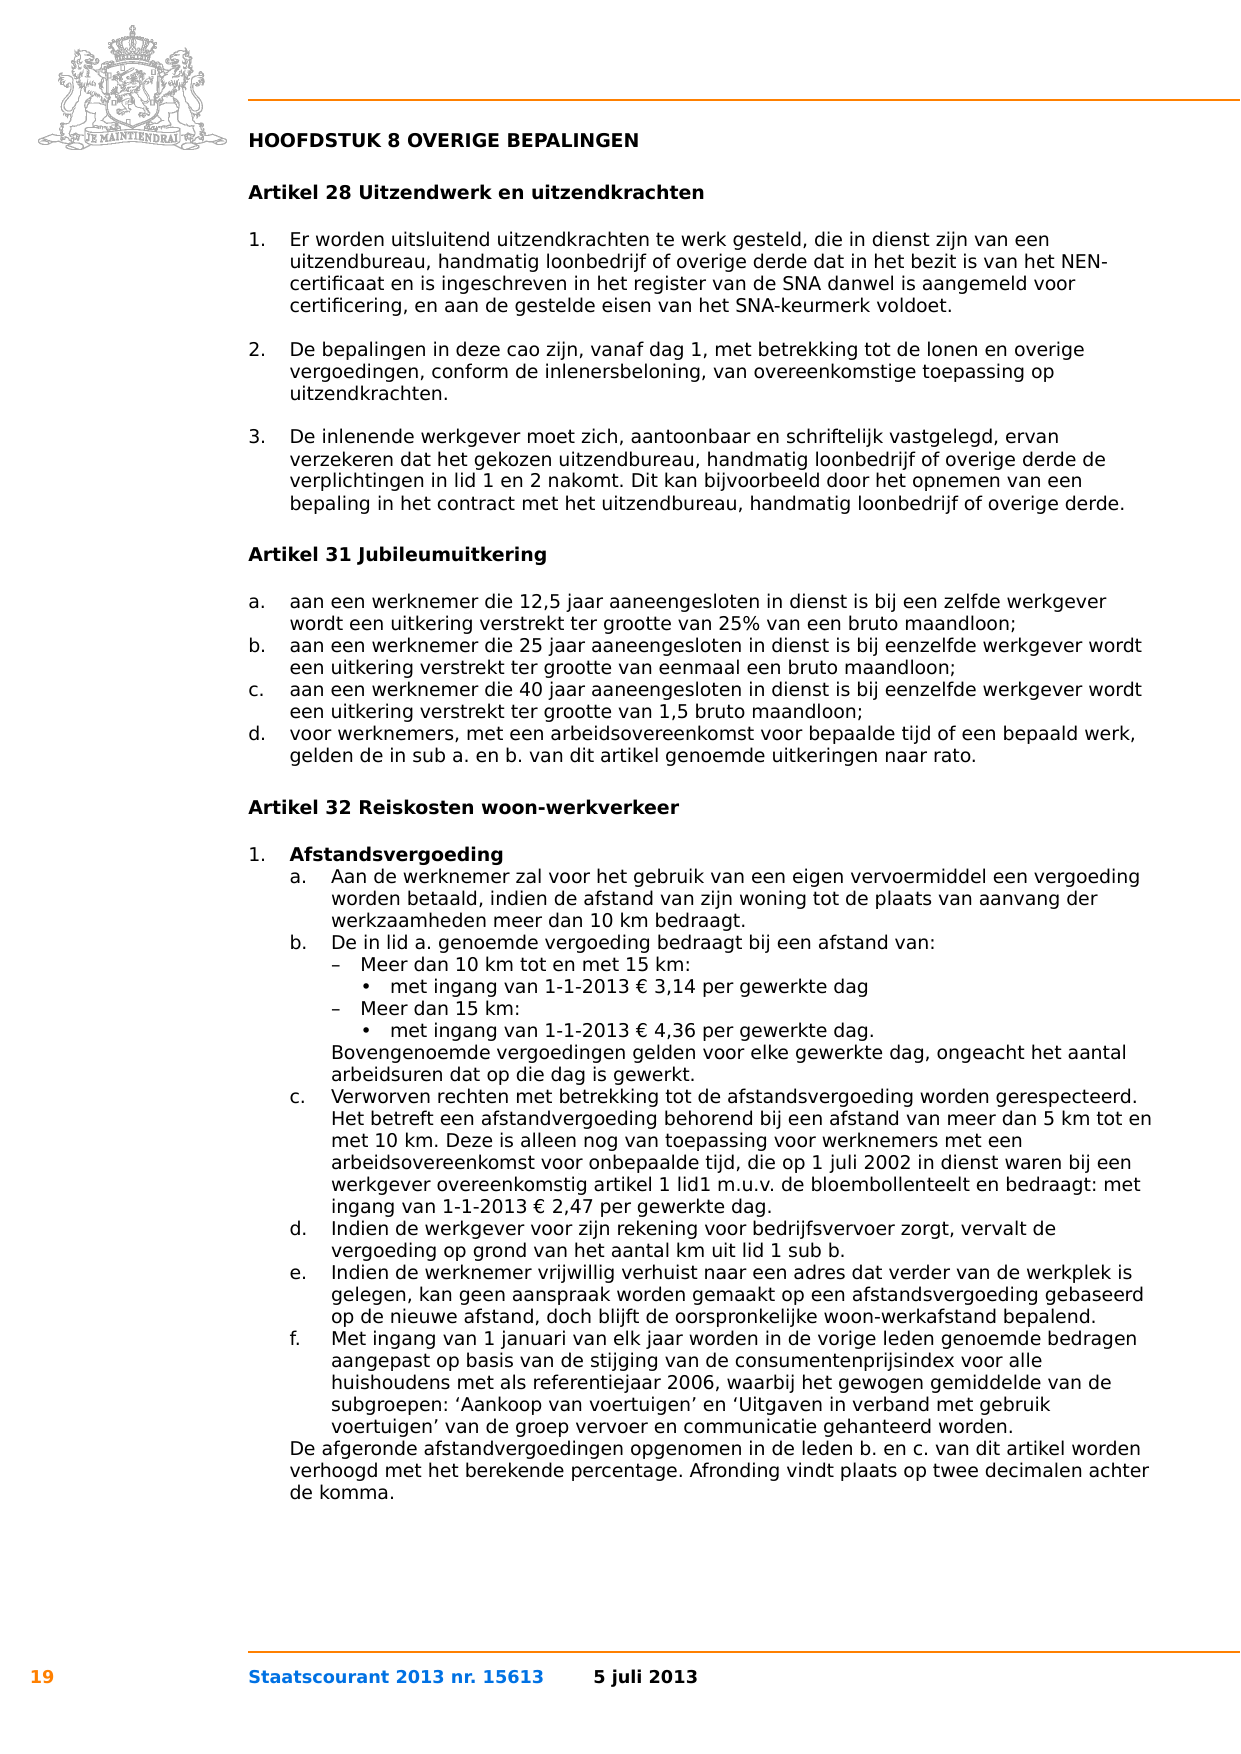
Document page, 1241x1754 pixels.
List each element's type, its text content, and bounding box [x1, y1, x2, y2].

subtitle Artikel 32 Reiskosten woon-werkverkeer [248, 797, 1163, 819]
subtitle HOOFDSTUK 8 OVERIGE BEPALINGEN [248, 130, 1163, 152]
text 1. Afstandsvergoeding [248, 844, 1163, 866]
text – Meer dan 10 km tot en met 15 km: [331, 954, 1163, 976]
text De afgeronde afstandvergoedingen opgenomen in de leden b. en c. van dit artikel worden verhoogd met het berekende percentage. Afronding vindt plaats op twee decimalen achter de komma. [289, 1438, 1163, 1503]
text d. Indien de werkgever voor zijn rekening voor bedrijfsvervoer zorgt, vervalt de vergoeding op grond van het aantal km uit lid 1 sub b. [289, 1218, 1163, 1262]
text 1. Er worden uitsluitend uitzendkrachten te werk gesteld, die in dienst zijn van een uitzendbureau, handmatig loonbedrijf of overige derde dat in het bezit is van het NEN-certificaat en is ingeschreven in het register van de SNA danwel is aangemeld voor certificering, en aan de gestelde eisen van het SNA-keurmerk voldoet. [248, 229, 1163, 317]
picture [38, 25, 227, 150]
text b. aan een werknemer die 25 jaar aaneengesloten in dienst is bij eenzelfde werkgever wordt een uitkering verstrekt ter grootte van eenmaal een bruto maandloon; [248, 635, 1163, 679]
subtitle Artikel 28 Uitzendwerk en uitzendkrachten [248, 182, 1163, 204]
text Bovengenoemde vergoedingen gelden voor elke gewerkte dag, ongeacht het aantal [331, 1042, 1163, 1064]
text a. Aan de werknemer zal voor het gebruik van een eigen vervoermiddel een vergoeding worden betaald, indien de afstand van zijn woning tot de plaats van aanvang der werkzaamheden meer dan 10 km bedraagt. [289, 866, 1163, 932]
text 2. De bepalingen in deze cao zijn, vanaf dag 1, met betrekking tot de lonen en overige vergoedingen, conform de inlenersbeloning, van overeenkomstige toepassing op uitzendkrachten. [248, 339, 1163, 404]
text c. Verworven rechten met betrekking tot de afstandsvergoeding worden gerespecteerd. [289, 1086, 1163, 1108]
text • met ingang van 1-1-2013 € 3,14 per gewerkte dag [360, 976, 1163, 998]
subtitle Artikel 31 Jubileumuitkering [248, 544, 1163, 566]
text f. Met ingang van 1 januari van elk jaar worden in de vorige leden genoemde bedragen aangepast op basis van de stijging van de consumentenprijsindex voor alle huishoudens met als referentiejaar 2006, waarbij het gewogen gemiddelde van de subgroepen: ‘Aankoop van voertuigen’ en ‘Uitgaven in verband met gebruik voertuigen’ van de groep vervoer en communicatie gehanteerd worden. [289, 1328, 1163, 1438]
text • met ingang van 1-1-2013 € 4,36 per gewerkte dag. [360, 1020, 1163, 1042]
text – Meer dan 15 km: [331, 998, 1163, 1020]
text c. aan een werknemer die 40 jaar aaneengesloten in dienst is bij eenzelfde werkgever wordt een uitkering verstrekt ter grootte van 1,5 bruto maandloon; [248, 679, 1163, 723]
text Het betreft een afstandvergoeding behorend bij een afstand van meer dan 5 km tot en met 10 km. Deze is alleen nog van toepassing voor werknemers met een arbeidsovereenkomst voor onbepaalde tijd, die op 1 juli 2002 in dienst waren bij een werkgever overeenkomstig artikel 1 lid1 m.u.v. de bloembollenteelt en bedraagt: met ingang van 1-1-2013 € 2,47 per gewerkte dag. [331, 1108, 1163, 1218]
text d. voor werknemers, met een arbeidsovereenkomst voor bepaalde tijd of een bepaald werk, gelden de in sub a. en b. van dit artikel genoemde uitkeringen naar rato. [248, 723, 1163, 767]
text a. aan een werknemer die 12,5 jaar aaneengesloten in dienst is bij een zelfde werkgever wordt een uitkering verstrekt ter grootte van 25% van een bruto maandloon; [248, 591, 1163, 635]
text 3. De inlenende werkgever moet zich, aantoonbaar en schriftelijk vastgelegd, ervan verzekeren dat het gekozen uitzendbureau, handmatig loonbedrijf of overige derde de verplichtingen in lid 1 en 2 nakomt. Dit kan bijvoorbeeld door het opnemen van een bepaling in het contract met het uitzendbureau, handmatig loonbedrijf of overige derde. [248, 426, 1163, 514]
text arbeidsuren dat op die dag is gewerkt. [331, 1064, 1163, 1086]
text b. De in lid a. genoemde vergoeding bedraagt bij een afstand van: [289, 932, 1163, 954]
text e. Indien de werknemer vrijwillig verhuist naar een adres dat verder van de werkplek is gelegen, kan geen aanspraak worden gemaakt op een afstandsvergoeding gebaseerd op de nieuwe afstand, doch blijft de oorspronkelijke woon-werkafstand bepalend. [289, 1262, 1163, 1328]
